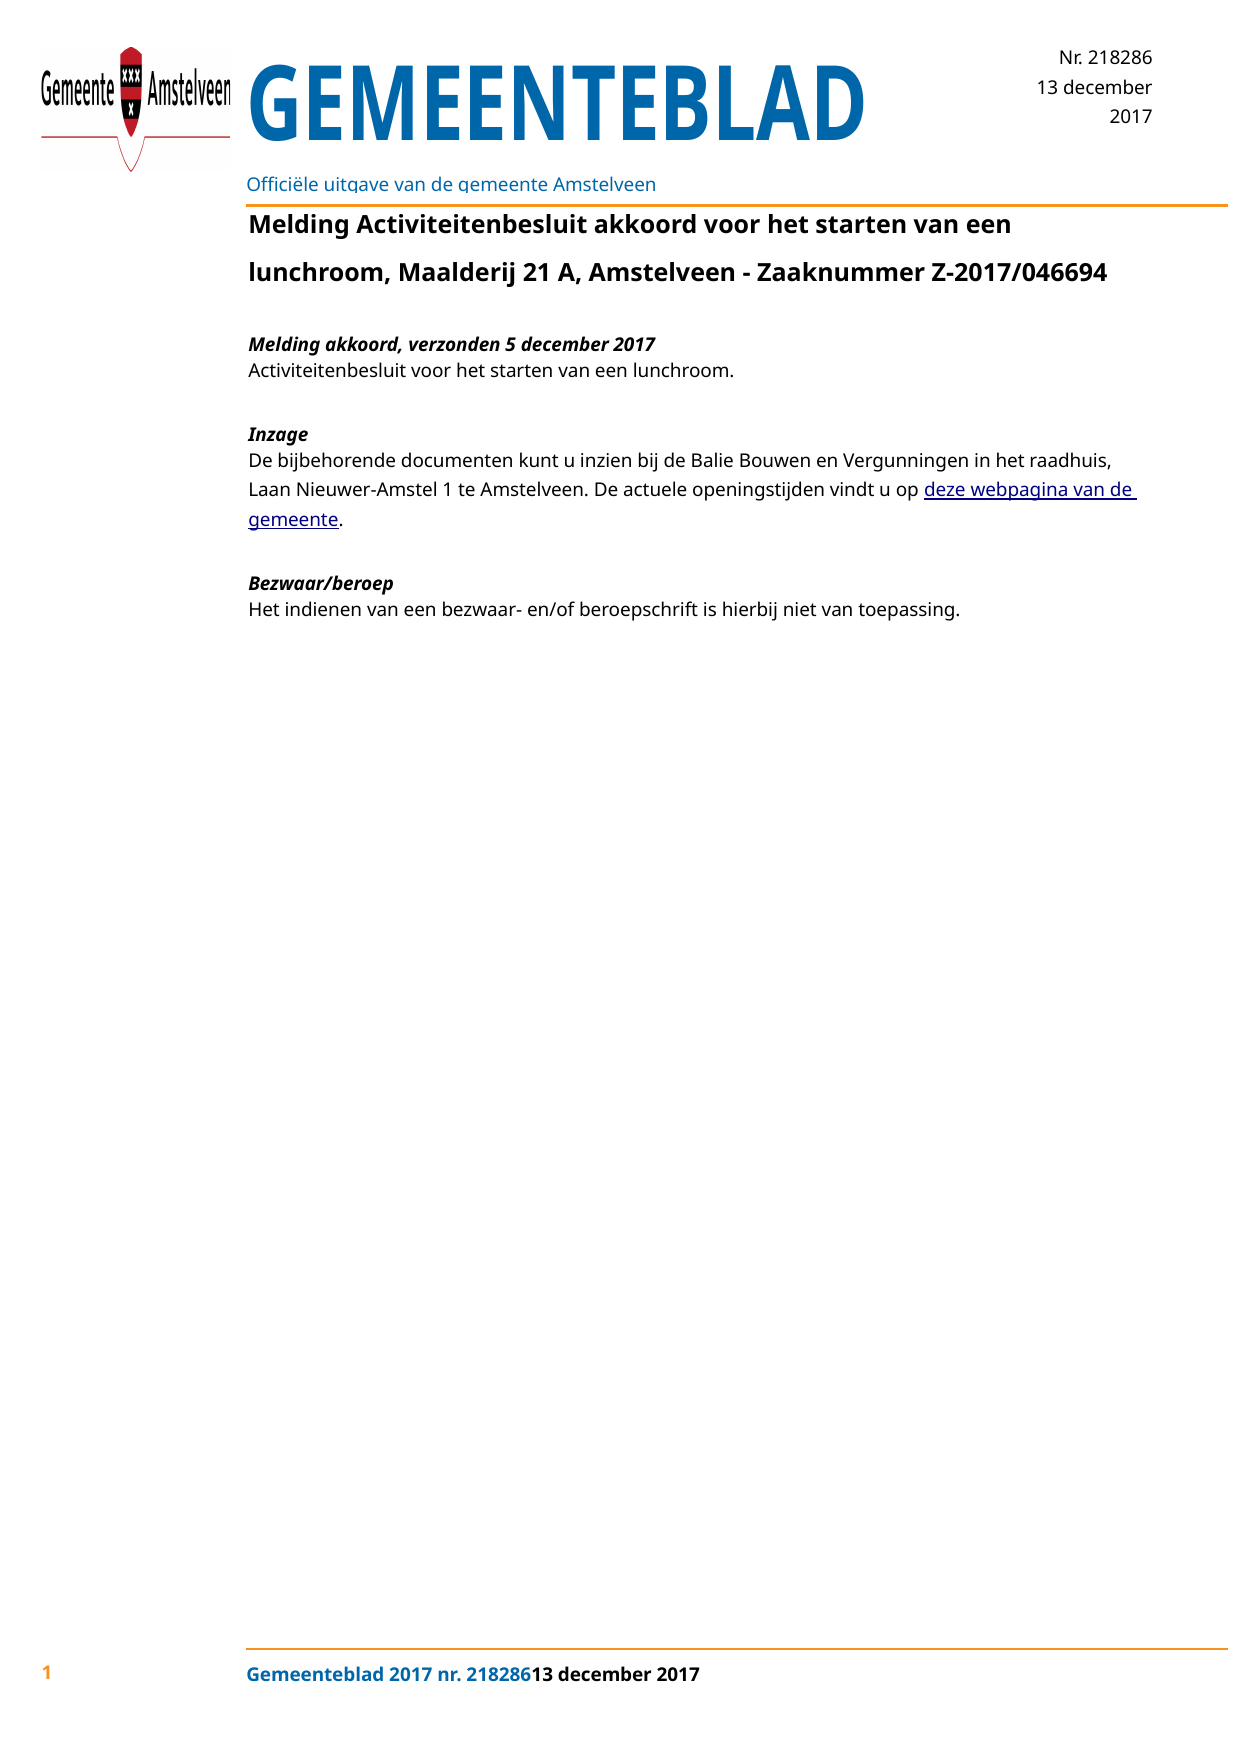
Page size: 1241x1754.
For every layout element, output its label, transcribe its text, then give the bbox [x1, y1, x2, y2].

text Melding Activiteitenbesluit akkoord voor het starten van een lunchroom, Maalderij 21 A, Amstelveen - Zaaknummer Z-2017/046694 [248, 207, 1152, 288]
text Bezwaar/beroep [248, 570, 1152, 596]
text Het indienen van een bezwaar- en/of beroepschrift is hierbij niet van toepassing. [248, 596, 1152, 621]
text Melding akkoord, verzonden 5 december 2017 [248, 331, 1152, 357]
text De bijbehorende documenten kunt u inzien bij de Balie Bouwen en Vergunningen in het raadhuis, Laan Nieuwer-Amstel 1 te Amstelveen. De actuele openingstijden vindt u op deze webpagina van de gemeente. [248, 447, 1152, 532]
text Inzage [248, 421, 1152, 447]
text Activiteitenbesluit voor het starten van een lunchroom. [248, 357, 1152, 383]
picture [41, 47, 231, 172]
